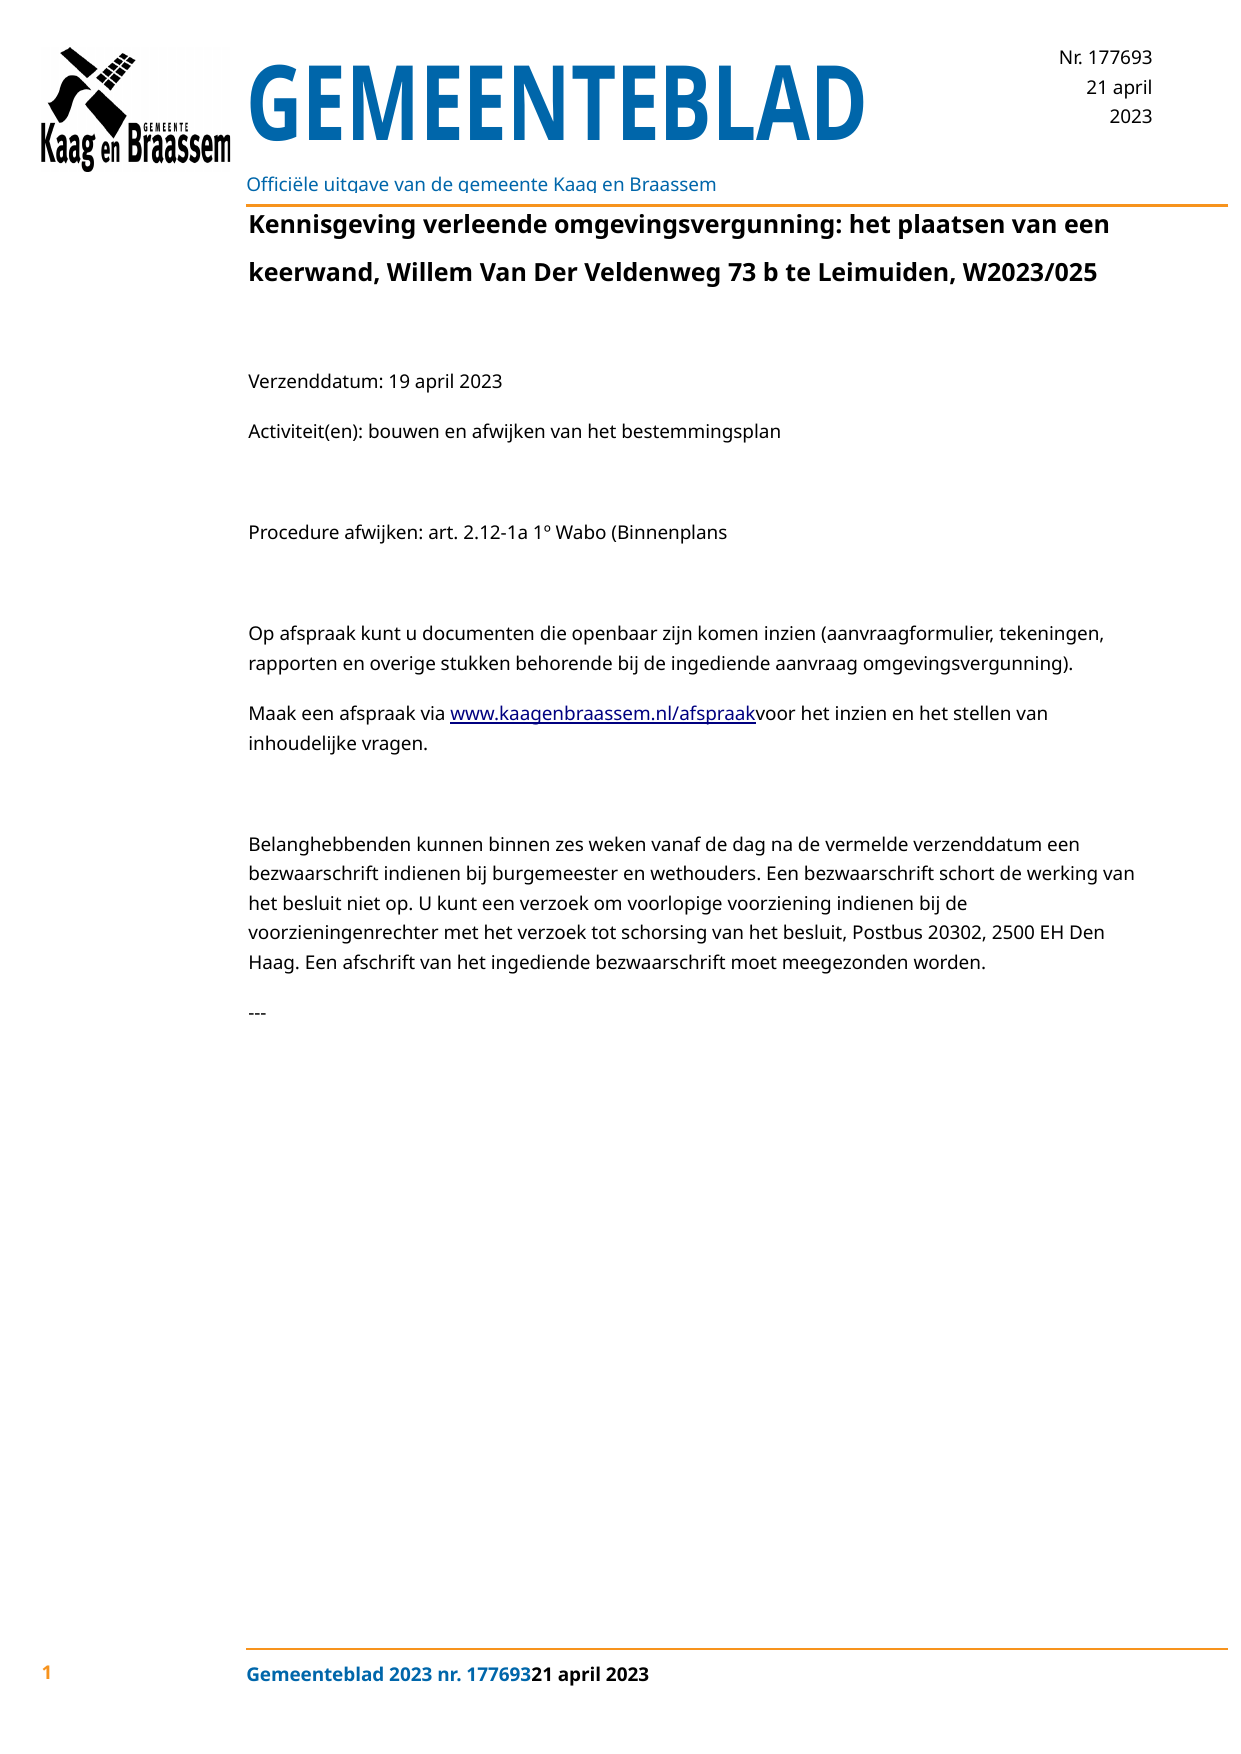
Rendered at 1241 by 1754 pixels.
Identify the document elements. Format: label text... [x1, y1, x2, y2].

text Activiteit(en): bouwen en afwijken van het bestemmingsplan [248, 419, 1152, 444]
picture [41, 47, 231, 172]
text Maak een afspraak via www.kaagenbraassem.nl/afspraakvoor het inzien en het stellen van inhoudelijke vragen. [248, 700, 1152, 756]
text Belanghebbenden kunnen binnen zes weken vanaf de dag na de vermelde verzenddatum een bezwaarschrift indienen bij burgemeester en wethouders. Een bezwaarschrift schort de werking van het besluit niet op. U kunt een verzoek om voorlopige voorziening indienen bij de voorzieningenrechter met het verzoek tot schorsing van het besluit, Postbus 20302, 2500 EH Den Haag. Een afschrift van het ingediende bezwaarschrift moet meegezonden worden. [248, 831, 1152, 975]
text --- [248, 999, 1152, 1025]
text Procedure afwijken: art. 2.12-1a 1º Wabo (Binnenplans [248, 519, 1152, 545]
text Op afspraak kunt u documenten die openbaar zijn komen inzien (aanvraagformulier, tekeningen, rapporten en overige stukken behorende bij de ingediende aanvraag omgevingsvergunning). [248, 620, 1152, 676]
text Kennisgeving verleende omgevingsvergunning: het plaatsen van een keerwand, Willem Van Der Veldenweg 73 b te Leimuiden, W2023/025 [248, 207, 1152, 288]
text Verzenddatum: 19 april 2023 [248, 368, 1152, 394]
